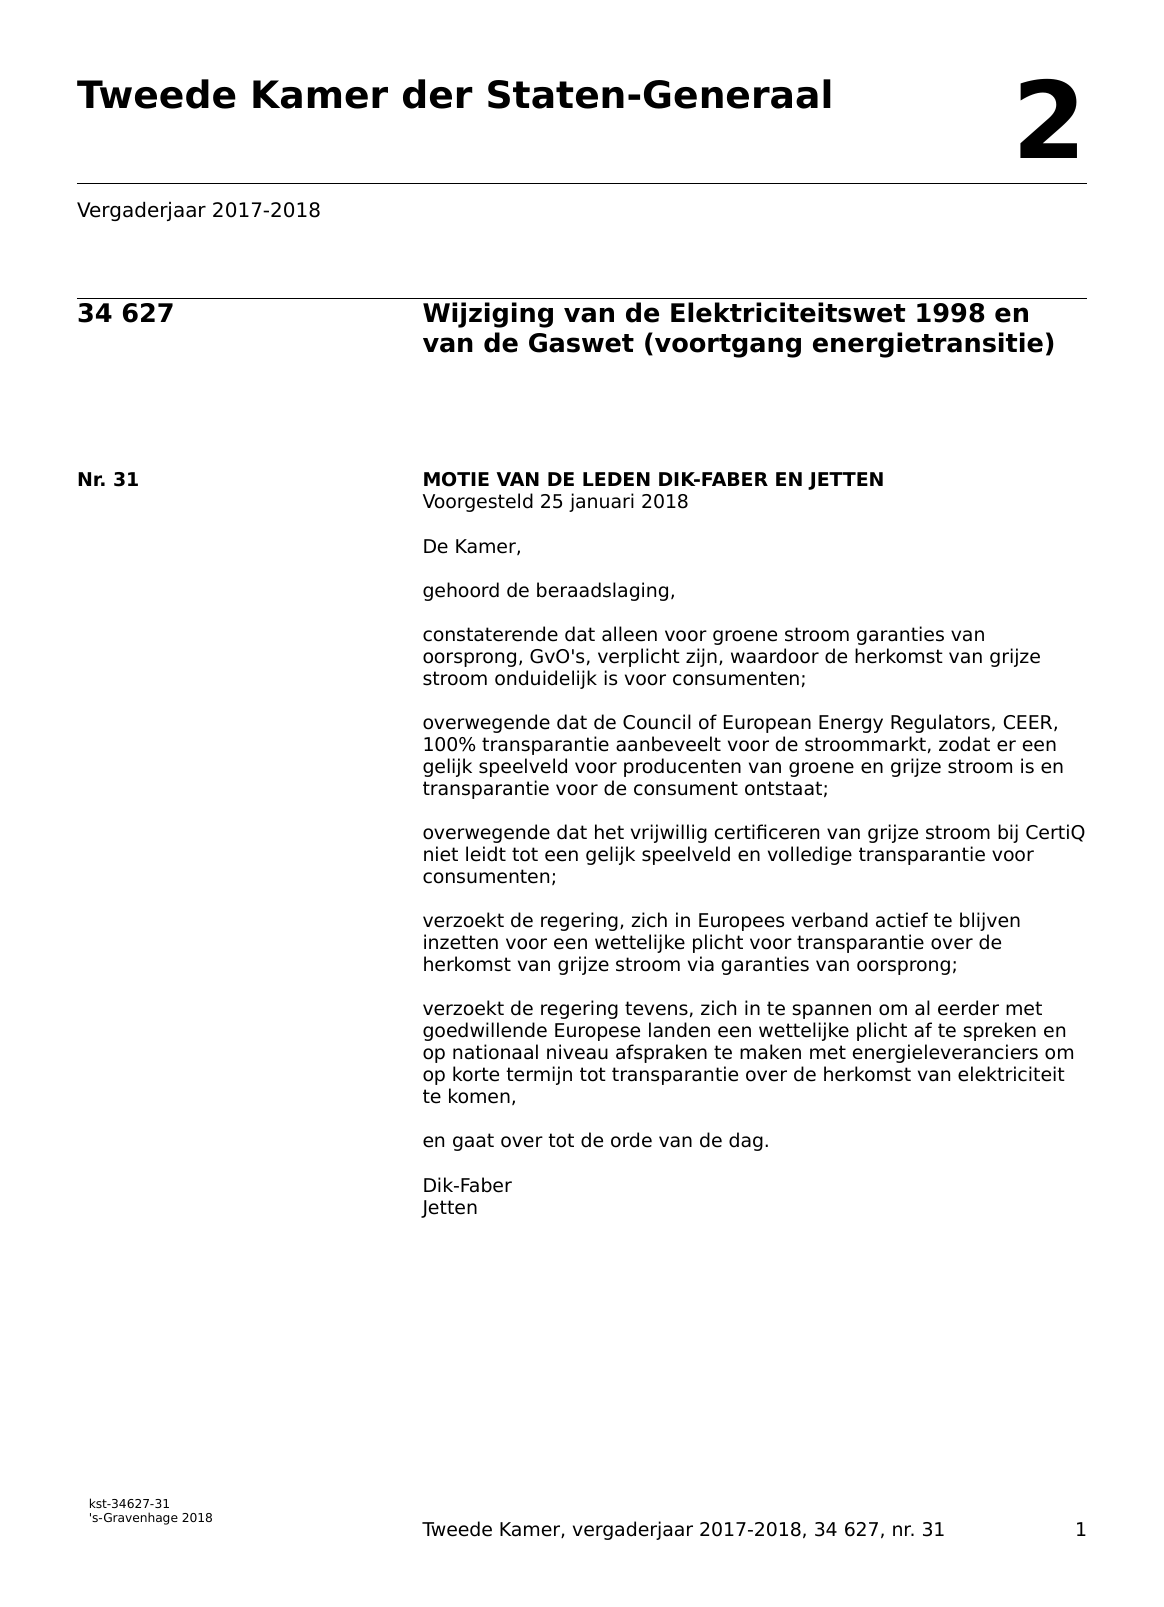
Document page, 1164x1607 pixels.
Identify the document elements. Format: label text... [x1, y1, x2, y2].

text overwegende dat het vrijwillig certificeren van grijze stroom bij CertiQ niet leidt tot een gelijk speelveld en volledige transparantie voor consumenten; [422, 822, 1087, 888]
subtitle Nr. 31 MOTIE VAN DE LEDEN DIK-FABER EN JETTEN [77, 469, 1087, 491]
text kst-34627-31 [88, 1497, 323, 1511]
text gehoord de beraadslaging, [422, 580, 1087, 602]
text Voorgesteld 25 januari 2018 [422, 491, 1087, 513]
table_header Tweede Kamer der Staten-Generaal [77, 59, 886, 183]
text overwegende dat de Council of European Energy Regulators, CEER, 100% transparantie aanbeveelt voor de stroommarkt, zodat er een gelijk speelveld voor producenten van groene en grijze stroom is en transparantie voor de consument ontstaat; [422, 712, 1087, 800]
text De Kamer, [422, 536, 1087, 557]
text 's-Gravenhage 2018 [88, 1511, 323, 1525]
text Jetten [422, 1197, 1087, 1218]
text constaterende dat alleen voor groene stroom garanties van oorsprong, GvO's, verplicht zijn, waardoor de herkomst van grijze stroom onduidelijk is voor consumenten; [422, 624, 1087, 690]
text verzoekt de regering, zich in Europees verband actief te blijven inzetten voor een wettelijke plicht voor transparantie over de herkomst van grijze stroom via garanties van oorsprong; [422, 910, 1087, 976]
subtitle 34 627 Wijziging van de Elektriciteitswet 1998 en van de Gaswet (voortgang energietransitie) [77, 299, 1087, 358]
text en gaat over tot de orde van de dag. [422, 1130, 1087, 1152]
text verzoekt de regering tevens, zich in te spannen om al eerder met goedwillende Europese landen een wettelijke plicht af te spreken en op nationaal niveau afspraken te maken met energieleveranciers om op korte termijn tot transparantie over de herkomst van elektriciteit te komen, [422, 998, 1087, 1108]
table_cell Vergaderjaar 2017-2018 [77, 184, 1087, 298]
text Dik-Faber [422, 1174, 1087, 1197]
table_header 2 [886, 59, 1087, 183]
